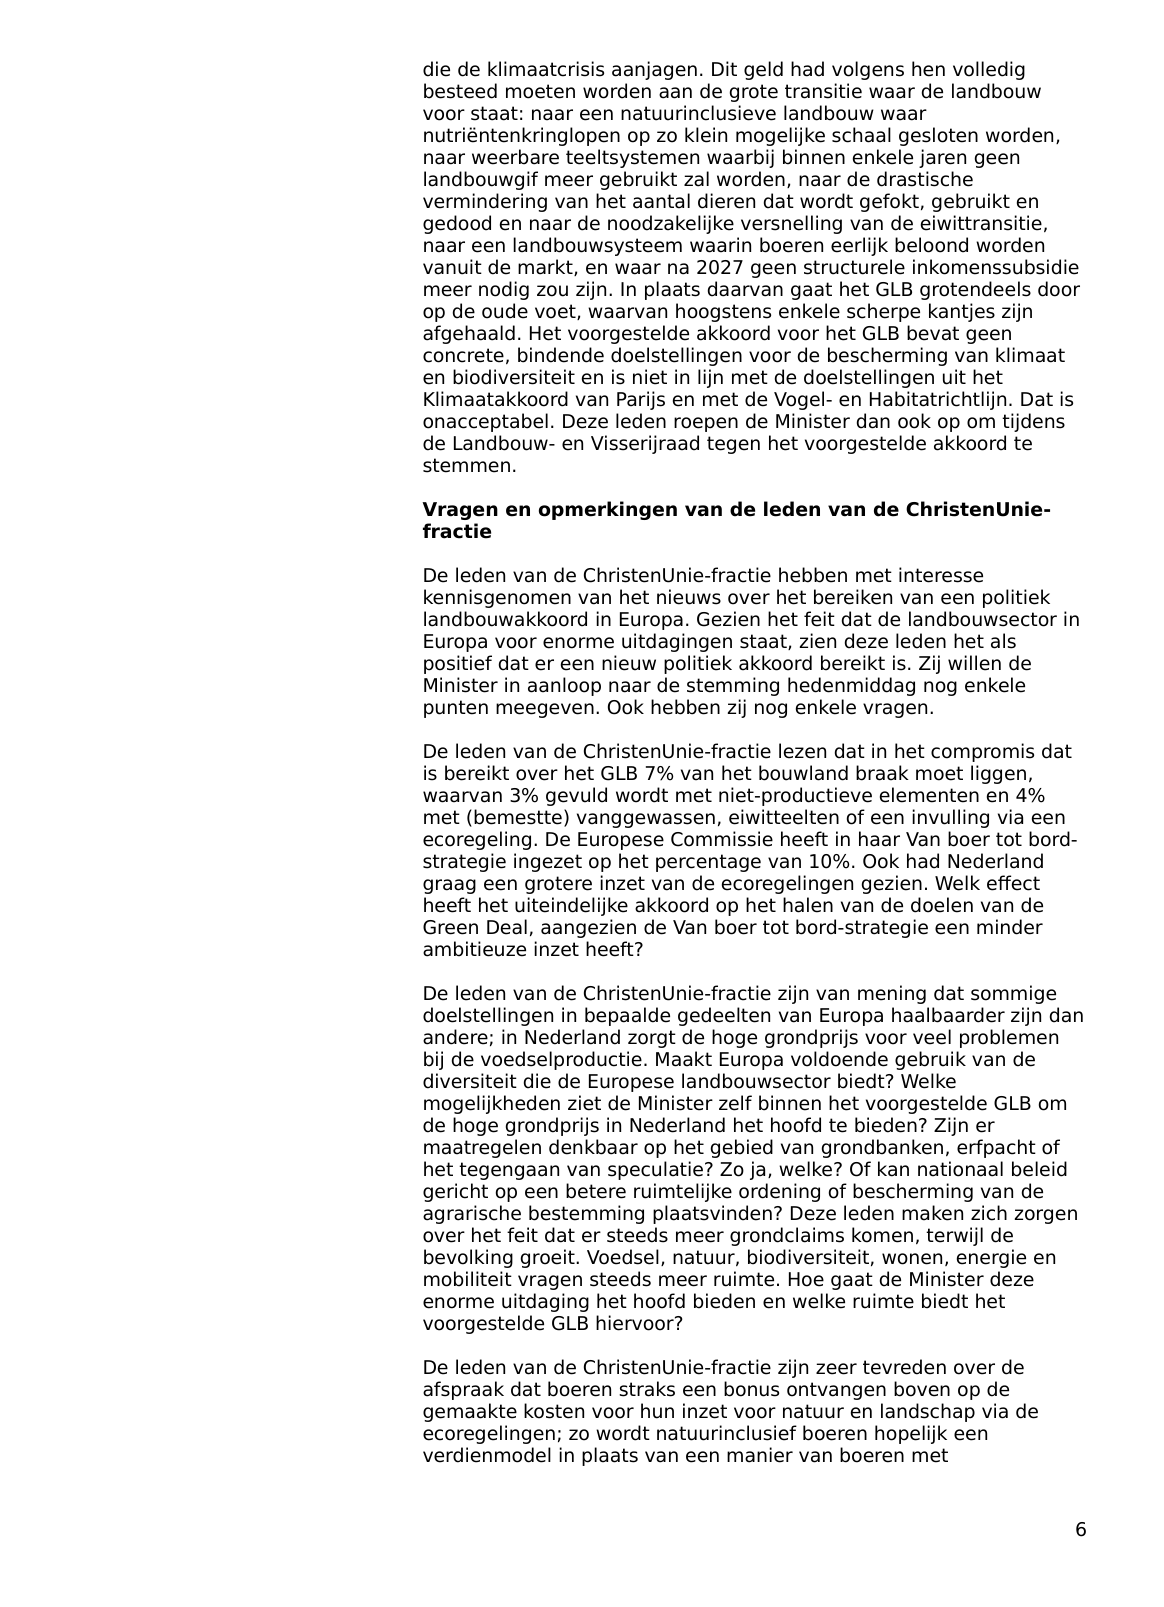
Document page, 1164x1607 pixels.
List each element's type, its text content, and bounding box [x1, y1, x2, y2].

text De leden van de ChristenUnie-fractie zijn zeer tevreden over de afspraak dat boeren straks een bonus ontvangen boven op de gemaakte kosten voor hun inzet voor natuur en landschap via de ecoregelingen; zo wordt natuurinclusief boeren hopelijk een verdienmodel in plaats van een manier van boeren met [422, 1357, 1087, 1467]
text De leden van de ChristenUnie-fractie lezen dat in het compromis dat is bereikt over het GLB 7% van het bouwland braak moet liggen, waarvan 3% gevuld wordt met niet-productieve elementen en 4% met (bemestte) vanggewassen, eiwitteelten of een invulling via een ecoregeling. De Europese Commissie heeft in haar Van boer tot bord-strategie ingezet op het percentage van 10%. Ook had Nederland graag een grotere inzet van de ecoregelingen gezien. Welk effect heeft het uiteindelijke akkoord op het halen van de doelen van de Green Deal, aangezien de Van boer tot bord-strategie een minder ambitieuze inzet heeft? [422, 741, 1087, 961]
text De leden van de ChristenUnie-fractie zijn van mening dat sommige doelstellingen in bepaalde gedeelten van Europa haalbaarder zijn dan andere; in Nederland zorgt de hoge grondprijs voor veel problemen bij de voedselproductie. Maakt Europa voldoende gebruik van de diversiteit die de Europese landbouwsector biedt? Welke mogelijkheden ziet de Minister zelf binnen het voorgestelde GLB om de hoge grondprijs in Nederland het hoofd te bieden? Zijn er maatregelen denkbaar op het gebied van grondbanken, erfpacht of het tegengaan van speculatie? Zo ja, welke? Of kan nationaal beleid gericht op een betere ruimtelijke ordening of bescherming van de agrarische bestemming plaatsvinden? Deze leden maken zich zorgen over het feit dat er steeds meer grondclaims komen, terwijl de bevolking groeit. Voedsel, natuur, biodiversiteit, wonen, energie en mobiliteit vragen steeds meer ruimte. Hoe gaat de Minister deze enorme uitdaging het hoofd bieden en welke ruimte biedt het voorgestelde GLB hiervoor? [422, 983, 1087, 1335]
subtitle Vragen en opmerkingen van de leden van de ChristenUnie-fractie [422, 499, 1087, 543]
text die de klimaatcrisis aanjagen. Dit geld had volgens hen volledig besteed moeten worden aan de grote transitie waar de landbouw voor staat: naar een natuurinclusieve landbouw waar nutriëntenkringlopen op zo klein mogelijke schaal gesloten worden, naar weerbare teeltsystemen waarbij binnen enkele jaren geen landbouwgif meer gebruikt zal worden, naar de drastische vermindering van het aantal dieren dat wordt gefokt, gebruikt en gedood en naar de noodzakelijke versnelling van de eiwittransitie, naar een landbouwsysteem waarin boeren eerlijk beloond worden vanuit de markt, en waar na 2027 geen structurele inkomenssubsidie meer nodig zou zijn. In plaats daarvan gaat het GLB grotendeels door op de oude voet, waarvan hoogstens enkele scherpe kantjes zijn afgehaald. Het voorgestelde akkoord voor het GLB bevat geen concrete, bindende doelstellingen voor de bescherming van klimaat en biodiversiteit en is niet in lijn met de doelstellingen uit het Klimaatakkoord van Parijs en met de Vogel- en Habitatrichtlijn. Dat is onacceptabel. Deze leden roepen de Minister dan ook op om tijdens de Landbouw- en Visserijraad tegen het voorgestelde akkoord te stemmen. [422, 59, 1087, 477]
text De leden van de ChristenUnie-fractie hebben met interesse kennisgenomen van het nieuws over het bereiken van een politiek landbouwakkoord in Europa. Gezien het feit dat de landbouwsector in Europa voor enorme uitdagingen staat, zien deze leden het als positief dat er een nieuw politiek akkoord bereikt is. Zij willen de Minister in aanloop naar de stemming hedenmiddag nog enkele punten meegeven. Ook hebben zij nog enkele vragen. [422, 565, 1087, 719]
